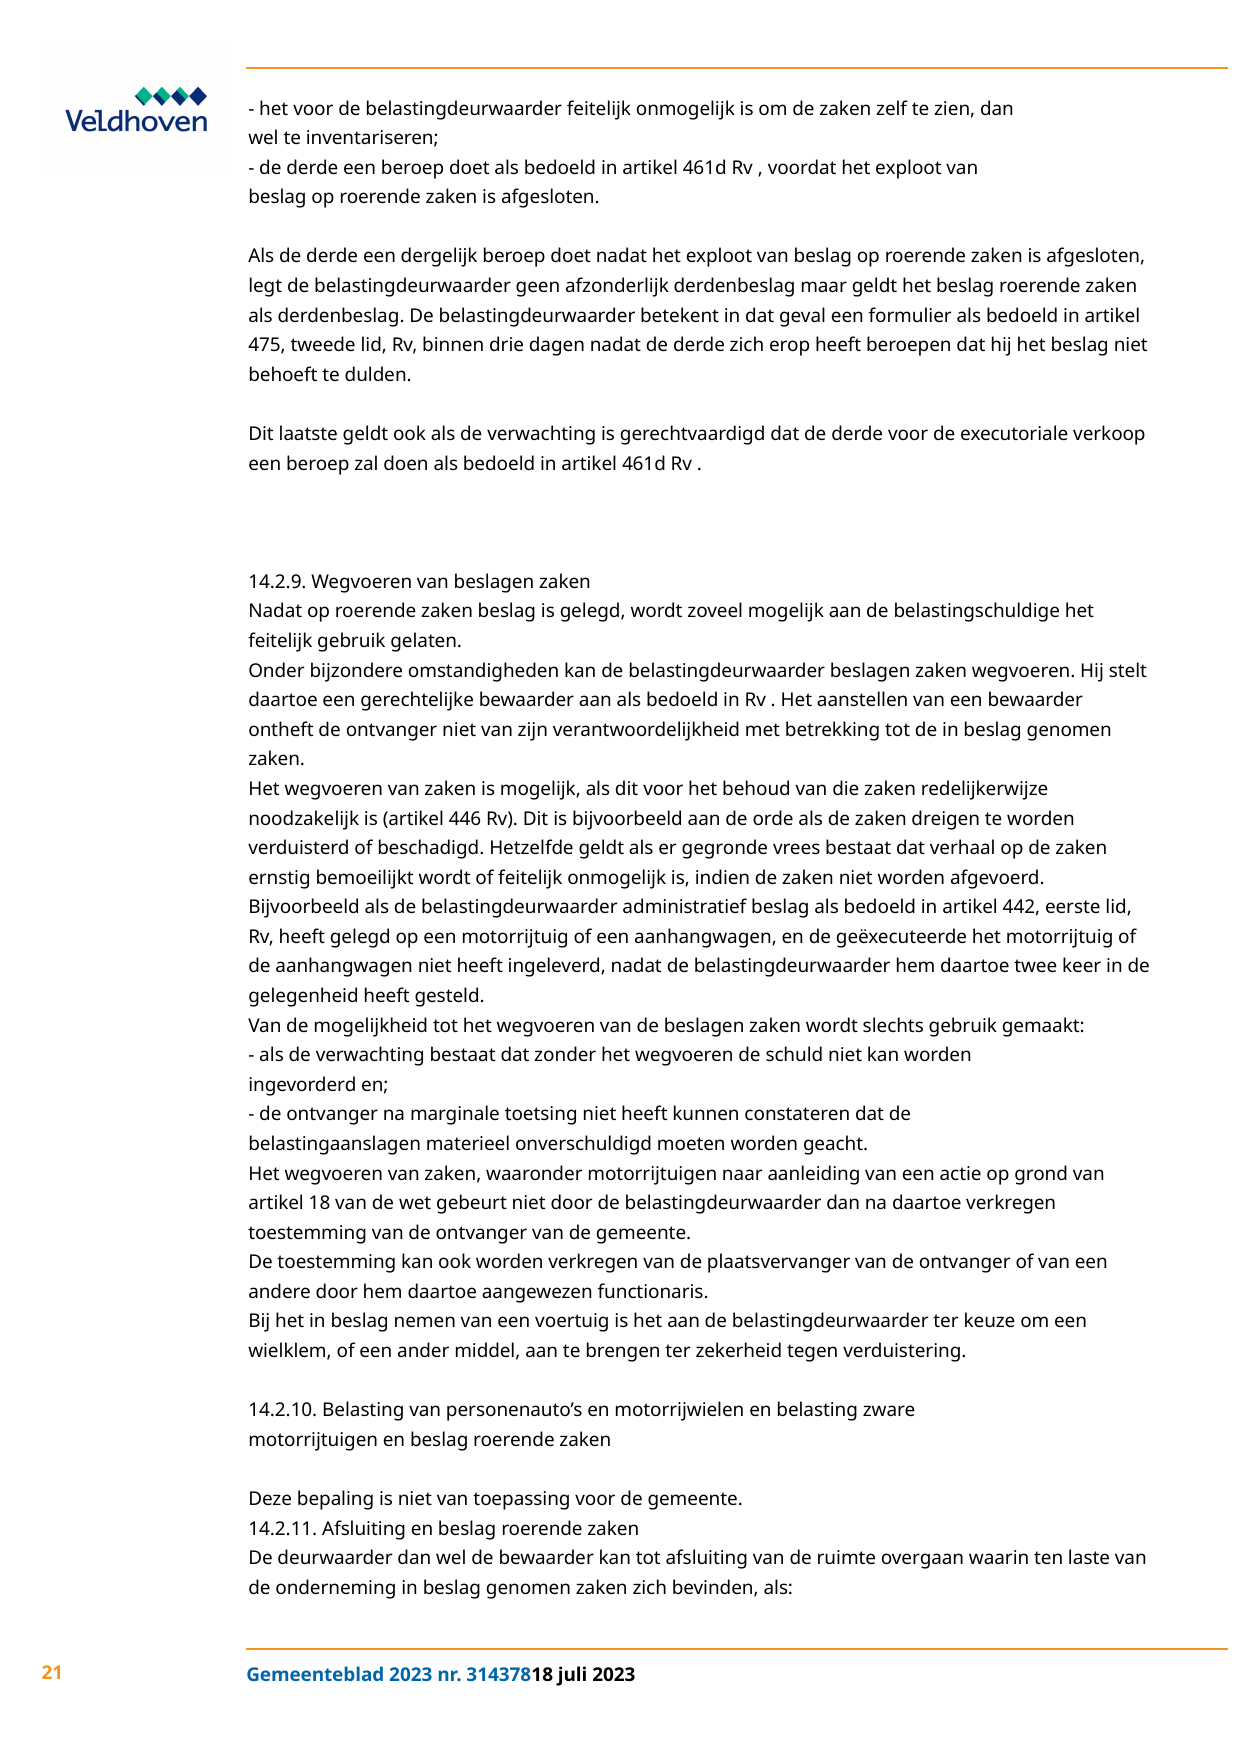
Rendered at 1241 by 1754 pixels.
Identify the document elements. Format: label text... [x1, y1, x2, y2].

text Het wegvoeren van zaken is mogelijk, als dit voor het behoud van die zaken redelijkerwijze noodzakelijk is (artikel 446 Rv). Dit is bijvoorbeeld aan de orde als de zaken dreigen te worden verduisterd of beschadigd. Hetzelfde geldt als er gegronde vrees bestaat dat verhaal op de zaken ernstig bemoeilijkt wordt of feitelijk onmogelijk is, indien de zaken niet worden afgevoerd. Bijvoorbeeld als de belastingdeurwaarder administratief beslag als bedoeld in artikel 442, eerste lid, Rv, heeft gelegd op een motorrijtuig of een aanhangwagen, en de geëxecuteerde het motorrijtuig of de aanhangwagen niet heeft ingeleverd, nadat de belastingdeurwaarder hem daartoe twee keer in de gelegenheid heeft gesteld. [248, 775, 1152, 1008]
text wel te inventariseren; [248, 124, 1152, 150]
text ingevorderd en; [248, 1071, 1152, 1097]
text 14.2.10. Belasting van personenauto’s en motorrijwielen en belasting zware [248, 1396, 1152, 1422]
text - het voor de belastingdeurwaarder feitelijk onmogelijk is om de zaken zelf te zien, dan [248, 95, 1152, 121]
text Van de mogelijkheid tot het wegvoeren van de beslagen zaken wordt slechts gebruik gemaakt: [248, 1012, 1152, 1038]
text - als de verwachting bestaat dat zonder het wegvoeren de schuld niet kan worden [248, 1041, 1152, 1067]
text belastingaanslagen materieel onverschuldigd moeten worden geacht. [248, 1130, 1152, 1156]
text De deurwaarder dan wel de bewaarder kan tot afsluiting van de ruimte overgaan waarin ten laste van de onderneming in beslag genomen zaken zich bevinden, als: [248, 1544, 1152, 1600]
text - de derde een beroep doet als bedoeld in artikel 461d Rv , voordat het exploot van [248, 154, 1152, 180]
text Het wegvoeren van zaken, waaronder motorrijtuigen naar aanleiding van een actie op grond van artikel 18 van de wet gebeurt niet door de belastingdeurwaarder dan na daartoe verkregen toestemming van de ontvanger van de gemeente. [248, 1160, 1152, 1245]
text Nadat op roerende zaken beslag is gelegd, wordt zoveel mogelijk aan de belastingschuldige het feitelijk gebruik gelaten. [248, 598, 1152, 653]
text Deze bepaling is niet van toepassing voor de gemeente. [248, 1485, 1152, 1511]
text Onder bijzondere omstandigheden kan de belastingdeurwaarder beslagen zaken wegvoeren. Hij stelt daartoe een gerechtelijke bewaarder aan als bedoeld in Rv . Het aanstellen van een bewaarder ontheft de ontvanger niet van zijn verantwoordelijkheid met betrekking tot de in beslag genomen zaken. [248, 657, 1152, 771]
picture [41, 47, 231, 172]
text Bij het in beslag nemen van een voertuig is het aan de belastingdeurwaarder ter keuze om een wielklem, of een ander middel, aan te brengen ter zekerheid tegen verduistering. [248, 1308, 1152, 1363]
text De toestemming kan ook worden verkregen van de plaatsvervanger van de ontvanger of van een andere door hem daartoe aangewezen functionaris. [248, 1248, 1152, 1304]
text Dit laatste geldt ook als de verwachting is gerechtvaardigd dat de derde voor de executoriale verkoop een beroep zal doen als bedoeld in artikel 461d Rv . [248, 420, 1152, 476]
text - de ontvanger na marginale toetsing niet heeft kunnen constateren dat de [248, 1101, 1152, 1126]
text Als de derde een dergelijk beroep doet nadat het exploot van beslag op roerende zaken is afgesloten, legt de belastingdeurwaarder geen afzonderlijk derdenbeslag maar geldt het beslag roerende zaken als derdenbeslag. De belastingdeurwaarder betekent in dat geval een formulier als bedoeld in artikel 475, tweede lid, Rv, binnen drie dagen nadat de derde zich erop heeft beroepen dat hij het beslag niet behoeft te dulden. [248, 243, 1152, 387]
text beslag op roerende zaken is afgesloten. [248, 183, 1152, 209]
text motorrijtuigen en beslag roerende zaken [248, 1426, 1152, 1452]
text 14.2.9. Wegvoeren van beslagen zaken [248, 568, 1152, 594]
text 14.2.11. Afsluiting en beslag roerende zaken [248, 1515, 1152, 1541]
